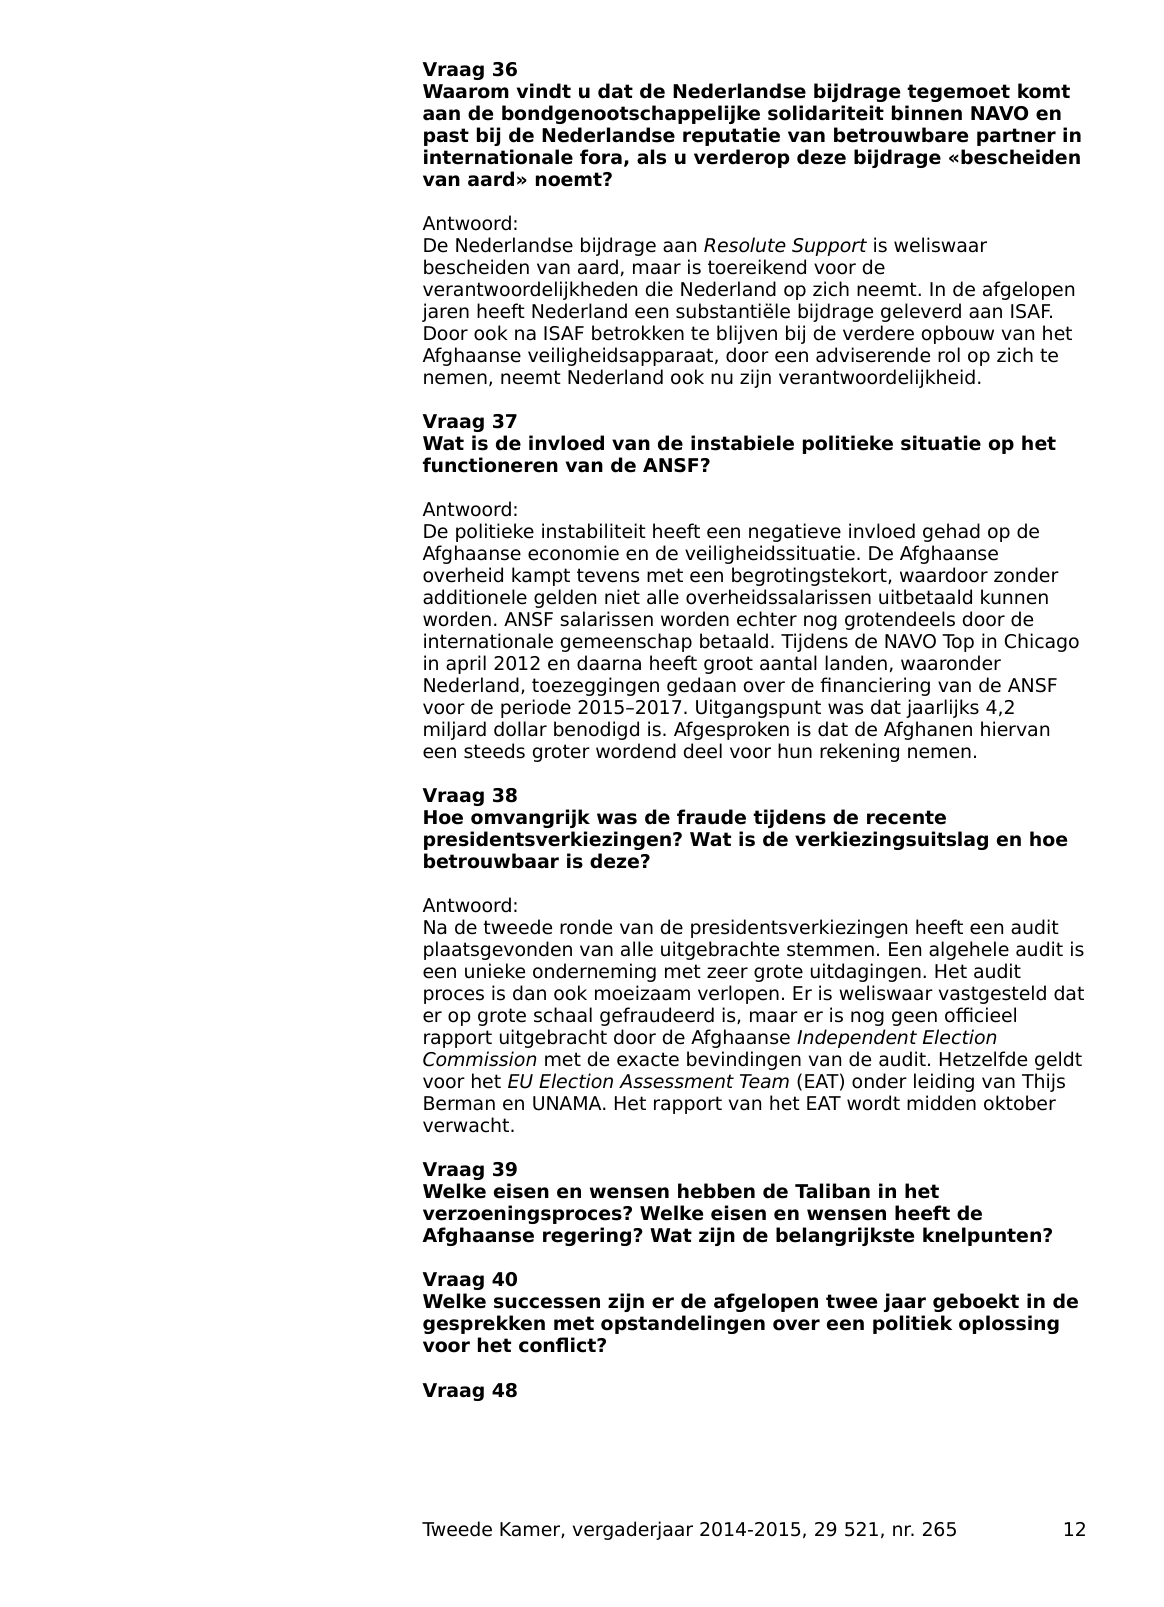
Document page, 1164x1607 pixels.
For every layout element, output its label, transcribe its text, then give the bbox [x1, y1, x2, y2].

text Vraag 36 [422, 59, 1087, 81]
text Waarom vindt u dat de Nederlandse bijdrage tegemoet komt aan de bondgenootschappelijke solidariteit binnen NAVO en past bij de Nederlandse reputatie van betrouwbare partner in internationale fora, als u verderop deze bijdrage «bescheiden van aard» noemt? [422, 81, 1087, 191]
text De Nederlandse bijdrage aan Resolute Support is weliswaar bescheiden van aard, maar is toereikend voor de verantwoordelijkheden die Nederland op zich neemt. In de afgelopen jaren heeft Nederland een substantiële bijdrage geleverd aan ISAF. Door ook na ISAF betrokken te blijven bij de verdere opbouw van het Afghaanse veiligheidsapparaat, door een adviserende rol op zich te nemen, neemt Nederland ook nu zijn verantwoordelijkheid. [422, 235, 1087, 389]
text Vraag 40 [422, 1269, 1087, 1291]
text Antwoord: [422, 499, 1087, 521]
text Vraag 39 [422, 1159, 1087, 1181]
text Vraag 48 [422, 1379, 1087, 1401]
text De politieke instabiliteit heeft een negatieve invloed gehad op de Afghaanse economie en de veiligheidssituatie. De Afghaanse overheid kampt tevens met een begrotingstekort, waardoor zonder additionele gelden niet alle overheidssalarissen uitbetaald kunnen worden. ANSF salarissen worden echter nog grotendeels door de internationale gemeenschap betaald. Tijdens de NAVO Top in Chicago in april 2012 en daarna heeft groot aantal landen, waaronder Nederland, toezeggingen gedaan over de financiering van de ANSF voor de periode 2015–2017. Uitgangspunt was dat jaarlijks 4,2 miljard dollar benodigd is. Afgesproken is dat de Afghanen hiervan een steeds groter wordend deel voor hun rekening nemen. [422, 521, 1087, 763]
text Antwoord: [422, 895, 1087, 917]
text Vraag 38 [422, 785, 1087, 807]
text Welke successen zijn er de afgelopen twee jaar geboekt in de gesprekken met opstandelingen over een politiek oplossing voor het conflict? [422, 1291, 1087, 1357]
text Antwoord: [422, 213, 1087, 235]
text Hoe omvangrijk was de fraude tijdens de recente presidentsverkiezingen? Wat is de verkiezingsuitslag en hoe betrouwbaar is deze? [422, 807, 1087, 873]
text Wat is de invloed van de instabiele politieke situatie op het functioneren van de ANSF? [422, 433, 1087, 477]
text Na de tweede ronde van de presidentsverkiezingen heeft een audit plaatsgevonden van alle uitgebrachte stemmen. Een algehele audit is een unieke onderneming met zeer grote uitdagingen. Het audit proces is dan ook moeizaam verlopen. Er is weliswaar vastgesteld dat er op grote schaal gefraudeerd is, maar er is nog geen officieel rapport uitgebracht door de Afghaanse Independent Election Commission met de exacte bevindingen van de audit. Hetzelfde geldt voor het EU Election Assessment Team (EAT) onder leiding van Thijs Berman en UNAMA. Het rapport van het EAT wordt midden oktober verwacht. [422, 917, 1087, 1137]
text Vraag 37 [422, 411, 1087, 433]
text Welke eisen en wensen hebben de Taliban in het verzoeningsproces? Welke eisen en wensen heeft de Afghaanse regering? Wat zijn de belangrijkste knelpunten? [422, 1181, 1087, 1247]
